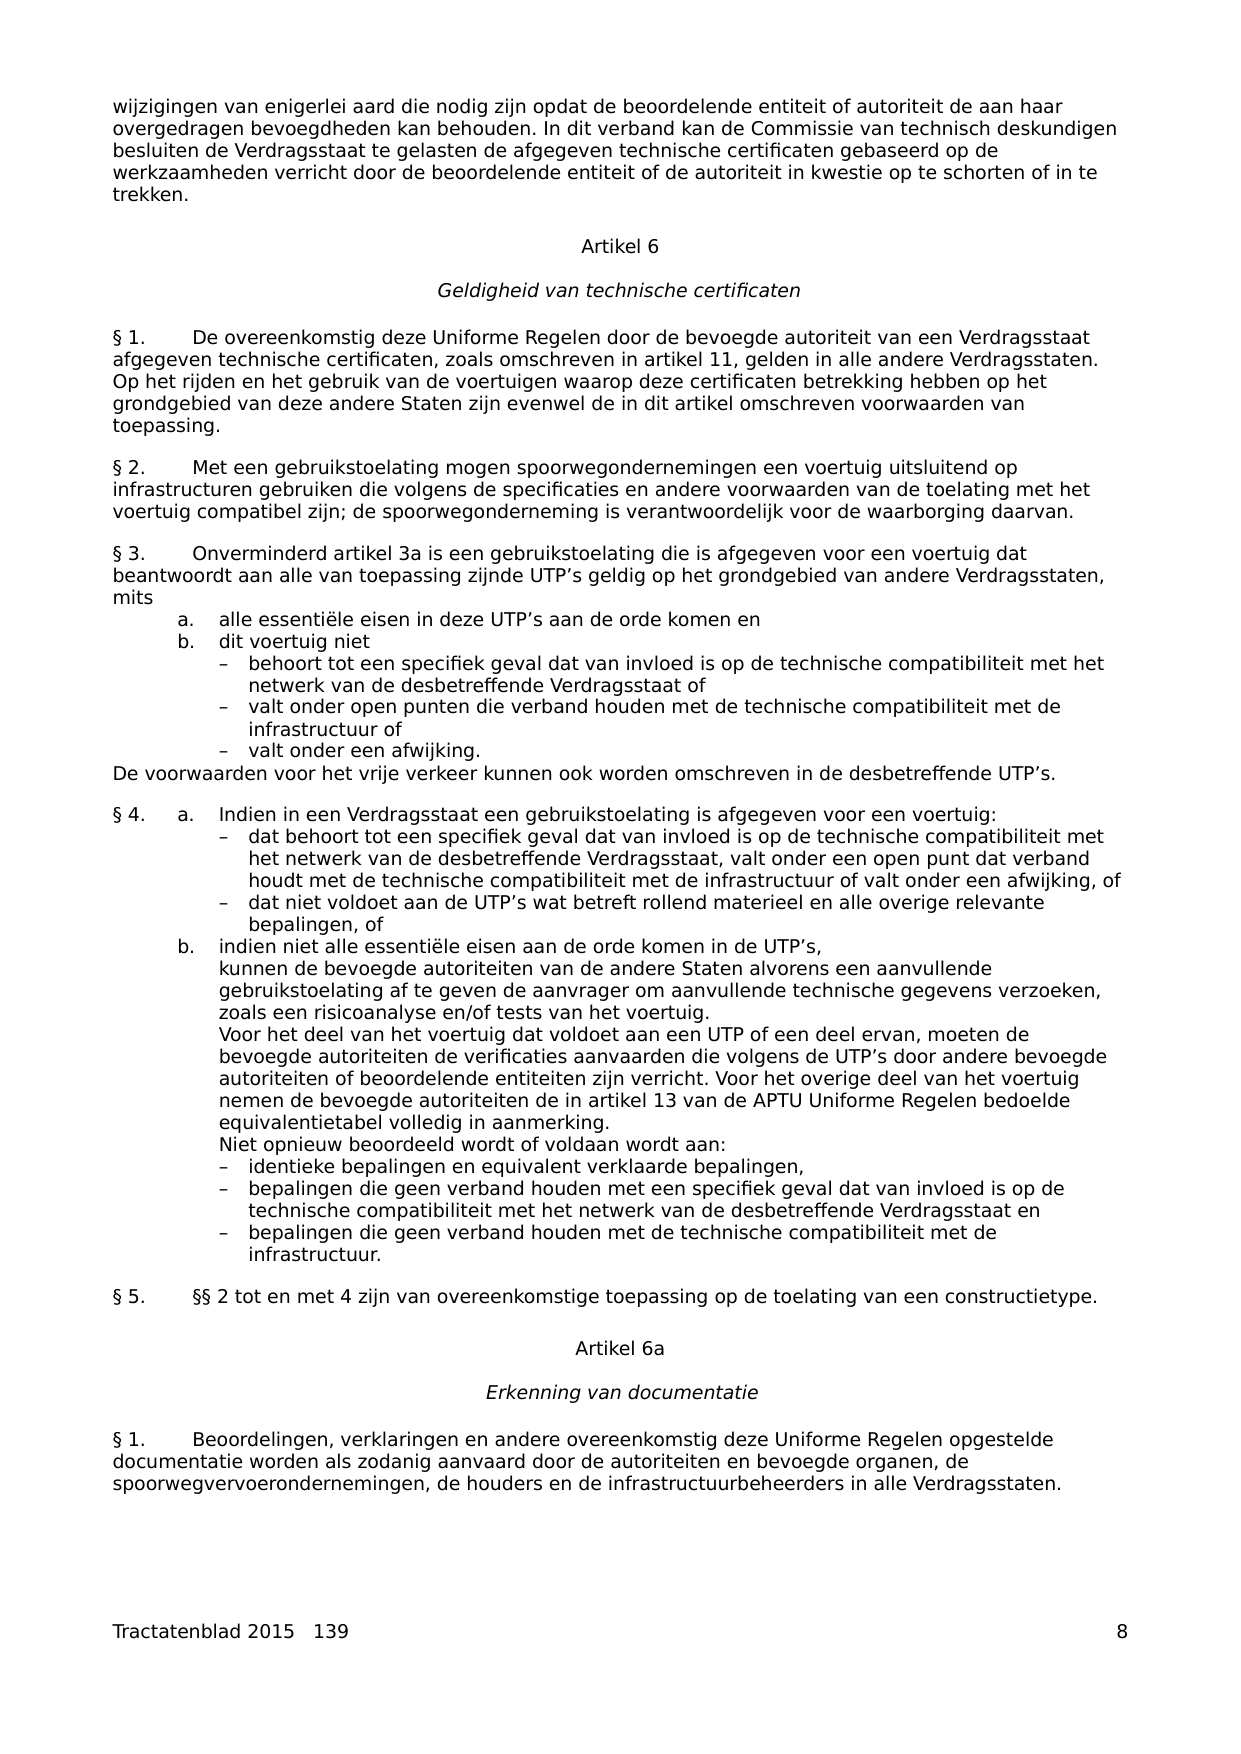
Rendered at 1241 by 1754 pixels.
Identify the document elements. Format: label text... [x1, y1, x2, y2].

text De voorwaarden voor het vrije verkeer kunnen ook worden omschreven in de desbetreffende UTP’s. [112, 762, 1128, 784]
text – dat behoort tot een specifiek geval dat van invloed is op de technische compatibiliteit met het netwerk van de desbetreffende Verdragsstaat, valt onder een open punt dat verband houdt met de technische compatibiliteit met de infrastructuur of valt onder een afwijking, of [218, 826, 1128, 892]
text § 4. a. Indien in een Verdragsstaat een gebruikstoelating is afgegeven voor een voertuig: [112, 804, 1128, 826]
text § 5. §§ 2 tot en met 4 zijn van overeenkomstige toepassing op de toelating van een constructietype. [112, 1286, 1128, 1308]
text a. alle essentiële eisen in deze UTP’s aan de orde komen en [177, 608, 1128, 631]
text – valt onder open punten die verband houden met de technische compatibiliteit met de infrastructuur of [218, 696, 1128, 740]
text – dat niet voldoet aan de UTP’s wat betreft rollend materieel en alle overige relevante bepalingen, of [218, 892, 1128, 936]
text § 1. De overeenkomstig deze Uniforme Regelen door de bevoegde autoriteit van een Verdragsstaat afgegeven technische certificaten, zoals omschreven in artikel 11, gelden in alle andere Verdragsstaten. Op het rijden en het gebruik van de voertuigen waarop deze certificaten betrekking hebben op het grondgebied van deze andere Staten zijn evenwel de in dit artikel omschreven voorwaarden van toepassing. [112, 327, 1128, 437]
subtitle Artikel 6a Erkenning van documentatie [112, 1338, 1128, 1404]
text b. indien niet alle essentiële eisen aan de orde komen in de UTP’s, [177, 936, 1128, 958]
text – behoort tot een specifiek geval dat van invloed is op de technische compatibiliteit met het netwerk van de desbetreffende Verdragsstaat of [218, 652, 1128, 696]
text § 2. Met een gebruikstoelating mogen spoorwegondernemingen een voertuig uitsluitend op infrastructuren gebruiken die volgens de specificaties en andere voorwaarden van de toelating met het voertuig compatibel zijn; de spoorwegonderneming is verantwoordelijk voor de waarborging daarvan. [112, 457, 1128, 523]
text – identieke bepalingen en equivalent verklaarde bepalingen, [218, 1156, 1128, 1178]
subtitle Artikel 6 Geldigheid van technische certificaten [112, 236, 1128, 302]
text kunnen de bevoegde autoriteiten van de andere Staten alvorens een aanvullende gebruikstoelating af te geven de aanvrager om aanvullende technische gegevens verzoeken, zoals een risicoanalyse en/of tests van het voertuig. [218, 958, 1128, 1024]
text Niet opnieuw beoordeeld wordt of voldaan wordt aan: [218, 1134, 1128, 1156]
text – bepalingen die geen verband houden met een specifiek geval dat van invloed is op de technische compatibiliteit met het netwerk van de desbetreffende Verdragsstaat en [218, 1178, 1128, 1222]
text wijzigingen van enigerlei aard die nodig zijn opdat de beoordelende entiteit of autoriteit de aan haar overgedragen bevoegdheden kan behouden. In dit verband kan de Commissie van technisch deskundigen besluiten de Verdragsstaat te gelasten de afgegeven technische certificaten gebaseerd op de werkzaamheden verricht door de beoordelende entiteit of de autoriteit in kwestie op te schorten of in te trekken. [112, 96, 1128, 206]
text § 3. Onverminderd artikel 3a is een gebruikstoelating die is afgegeven voor een voertuig dat beantwoordt aan alle van toepassing zijnde UTP’s geldig op het grondgebied van andere Verdragsstaten, mits [112, 543, 1128, 608]
text b. dit voertuig niet [177, 631, 1128, 652]
text Voor het deel van het voertuig dat voldoet aan een UTP of een deel ervan, moeten de bevoegde autoriteiten de verificaties aanvaarden die volgens de UTP’s door andere bevoegde autoriteiten of beoordelende entiteiten zijn verricht. Voor het overige deel van het voertuig nemen de bevoegde autoriteiten de in artikel 13 van de APTU Uniforme Regelen bedoelde equivalentietabel volledig in aanmerking. [218, 1024, 1128, 1134]
text – bepalingen die geen verband houden met de technische compatibiliteit met de infrastructuur. [218, 1222, 1128, 1266]
text – valt onder een afwijking. [218, 740, 1128, 762]
text § 1. Beoordelingen, verklaringen en andere overeenkomstig deze Uniforme Regelen opgestelde documentatie worden als zodanig aanvaard door de autoriteiten en bevoegde organen, de spoorwegvervoerondernemingen, de houders en de infrastructuurbeheerders in alle Verdragsstaten. [112, 1429, 1128, 1495]
